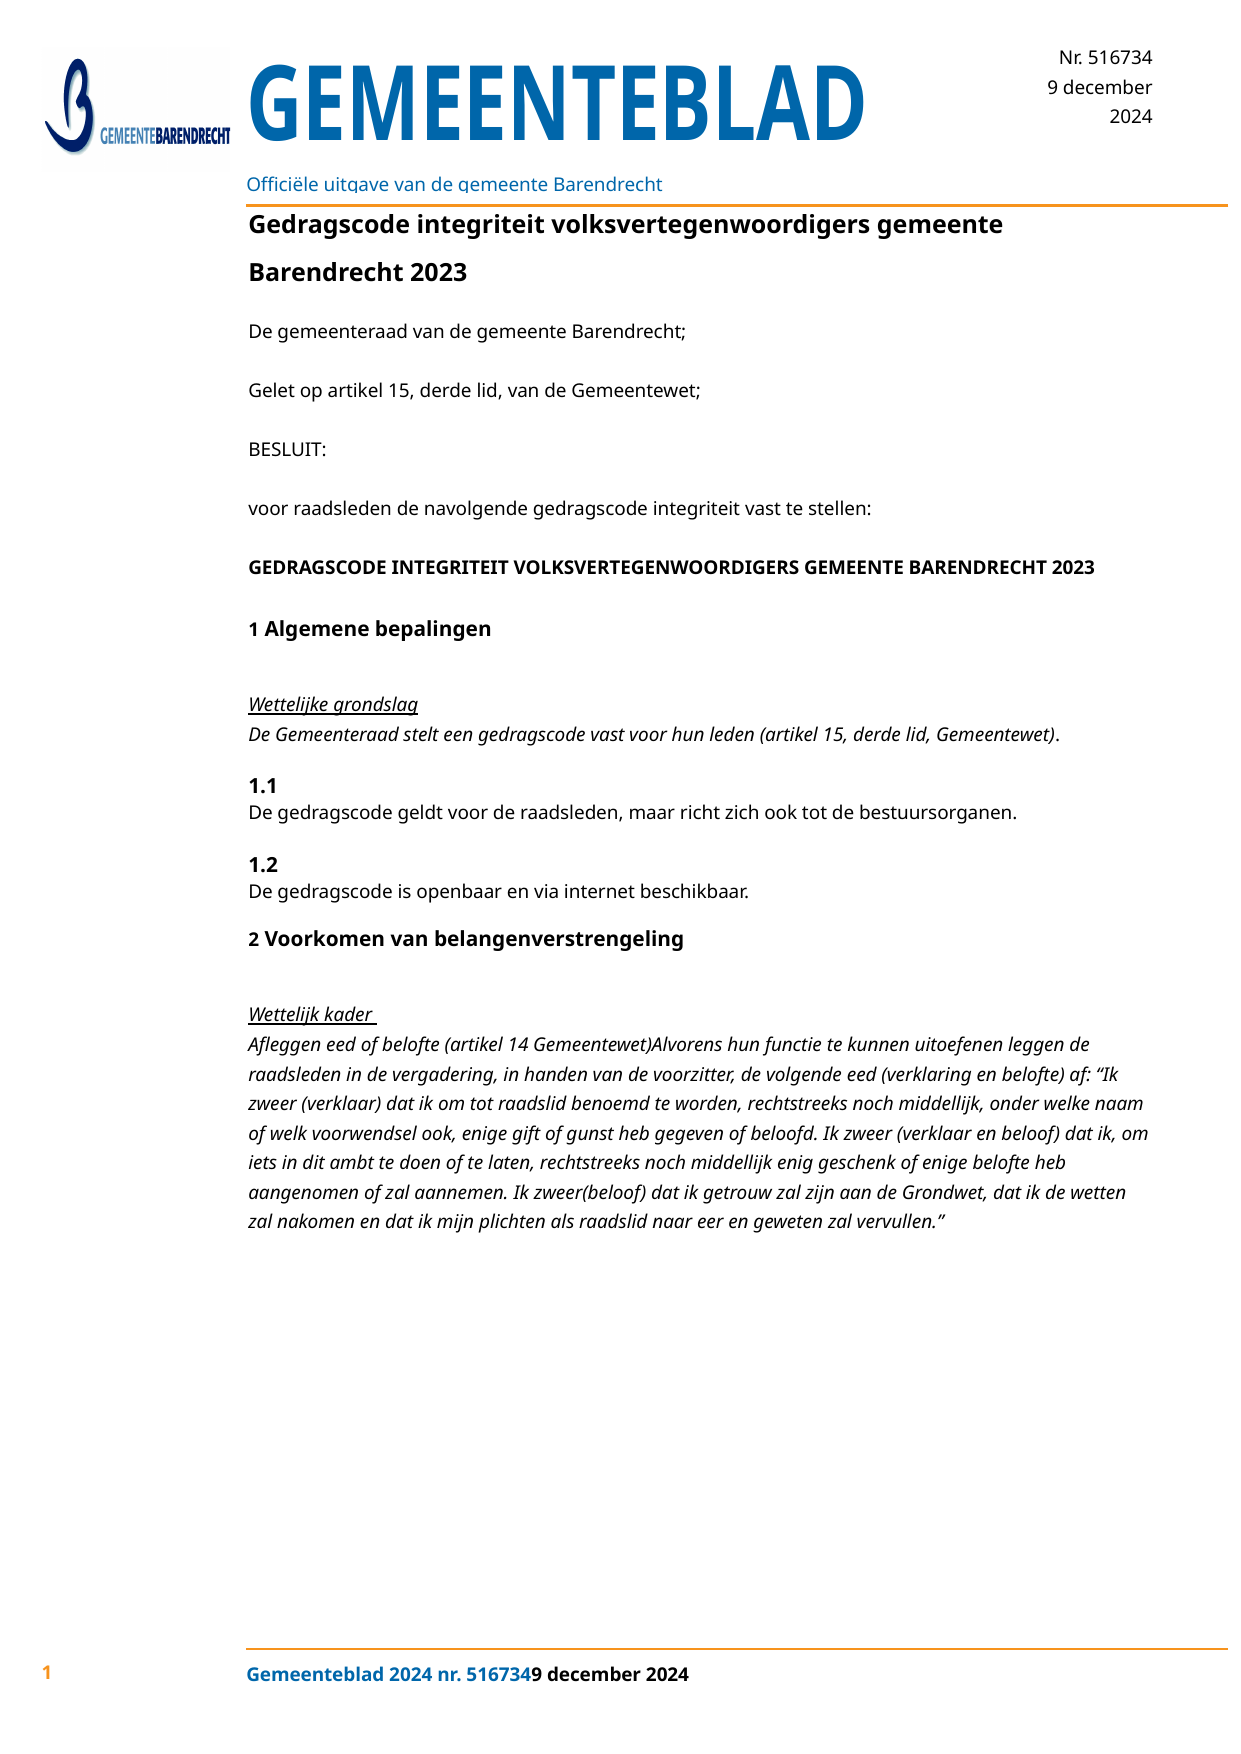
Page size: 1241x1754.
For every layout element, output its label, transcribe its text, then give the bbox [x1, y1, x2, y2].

text Gedragscode integriteit volksvertegenwoordigers gemeente Barendrecht 2023 [248, 207, 1152, 288]
text 2 Voorkomen van belangenverstrengeling [248, 924, 1152, 952]
table_header Wettelijke grondslag De Gemeenteraad stelt een gedragscode vast voor hun leden (artikel 15, derde lid, Gemeentewet). [248, 692, 1152, 747]
text De gedragscode geldt voor de raadsleden, maar richt zich ook tot de bestuursorganen. [248, 799, 1152, 825]
text 1.2 [248, 850, 1152, 878]
text Gelet op artikel 15, derde lid, van de Gemeentewet; [248, 377, 1152, 403]
text De gemeenteraad van de gemeente Barendrecht; [248, 318, 1152, 344]
text GEDRAGSCODE INTEGRITEIT VOLKSVERTEGENWOORDIGERS GEMEENTE BARENDRECHT 2023 [248, 554, 1152, 580]
picture [41, 47, 231, 172]
text 1 Algemene bepalingen [248, 614, 1152, 642]
text BESLUIT: [248, 436, 1152, 462]
text De gedragscode is openbaar en via internet beschikbaar. [248, 878, 1152, 904]
text 1.1 [248, 771, 1152, 799]
table_header Wettelijk kader Afleggen eed of belofte (artikel 14 Gemeentewet)Alvorens hun functie te kunnen uitoefenen leggen de raadsleden in de vergadering, in handen van de voorzitter, de volgende eed (verklaring en belofte) af: “Ik zweer (verklaar) dat ik om tot raadslid benoemd te worden, rechtstreeks noch middellijk, onder welke naam of welk voorwendsel ook, enige gift of gunst heb gegeven of beloofd. Ik zweer (verklaar en beloof) dat ik, om iets in dit ambt te doen of te laten, rechtstreeks noch middellijk enig geschenk of enige belofte heb aangenomen of zal aannemen. Ik zweer(beloof) dat ik getrouw zal zijn aan de Grondwet, dat ik de wetten zal nakomen en dat ik mijn plichten als raadslid naar eer en geweten zal vervullen.” [248, 1002, 1152, 1234]
text voor raadsleden de navolgende gedragscode integriteit vast te stellen: [248, 495, 1152, 521]
